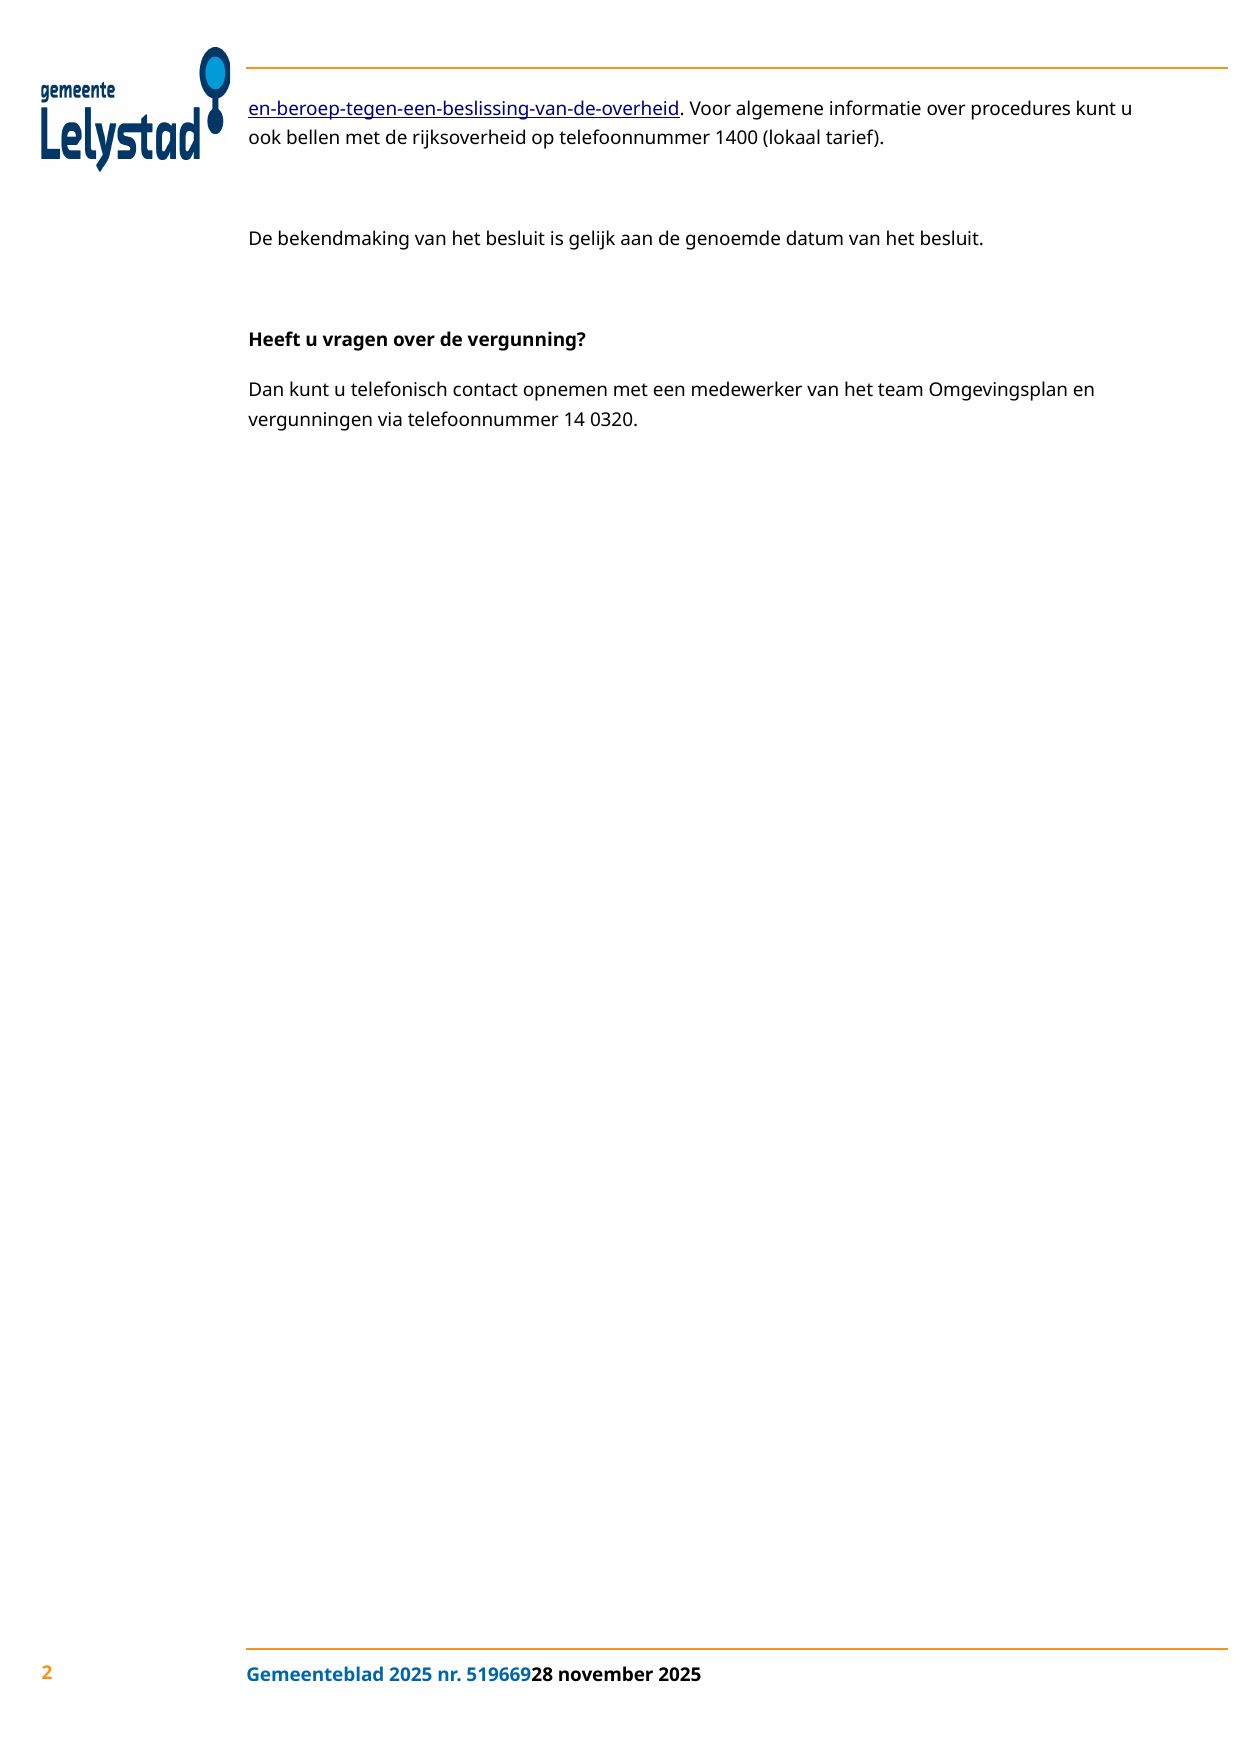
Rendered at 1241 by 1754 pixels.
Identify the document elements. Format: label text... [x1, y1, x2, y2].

text Heeft u vragen over de vergunning? [248, 326, 1152, 352]
text De bekendmaking van het besluit is gelijk aan de genoemde datum van het besluit. [248, 225, 1152, 251]
text en-beroep-tegen-een-beslissing-van-de-overheid. Voor algemene informatie over procedures kunt u ook bellen met de rijksoverheid op telefoonnummer 1400 (lokaal tarief). [248, 95, 1152, 150]
text Dan kunt u telefonisch contact opnemen met een medewerker van het team Omgevingsplan en vergunningen via telefoonnummer 14 0320. [248, 376, 1152, 432]
picture [41, 47, 231, 172]
